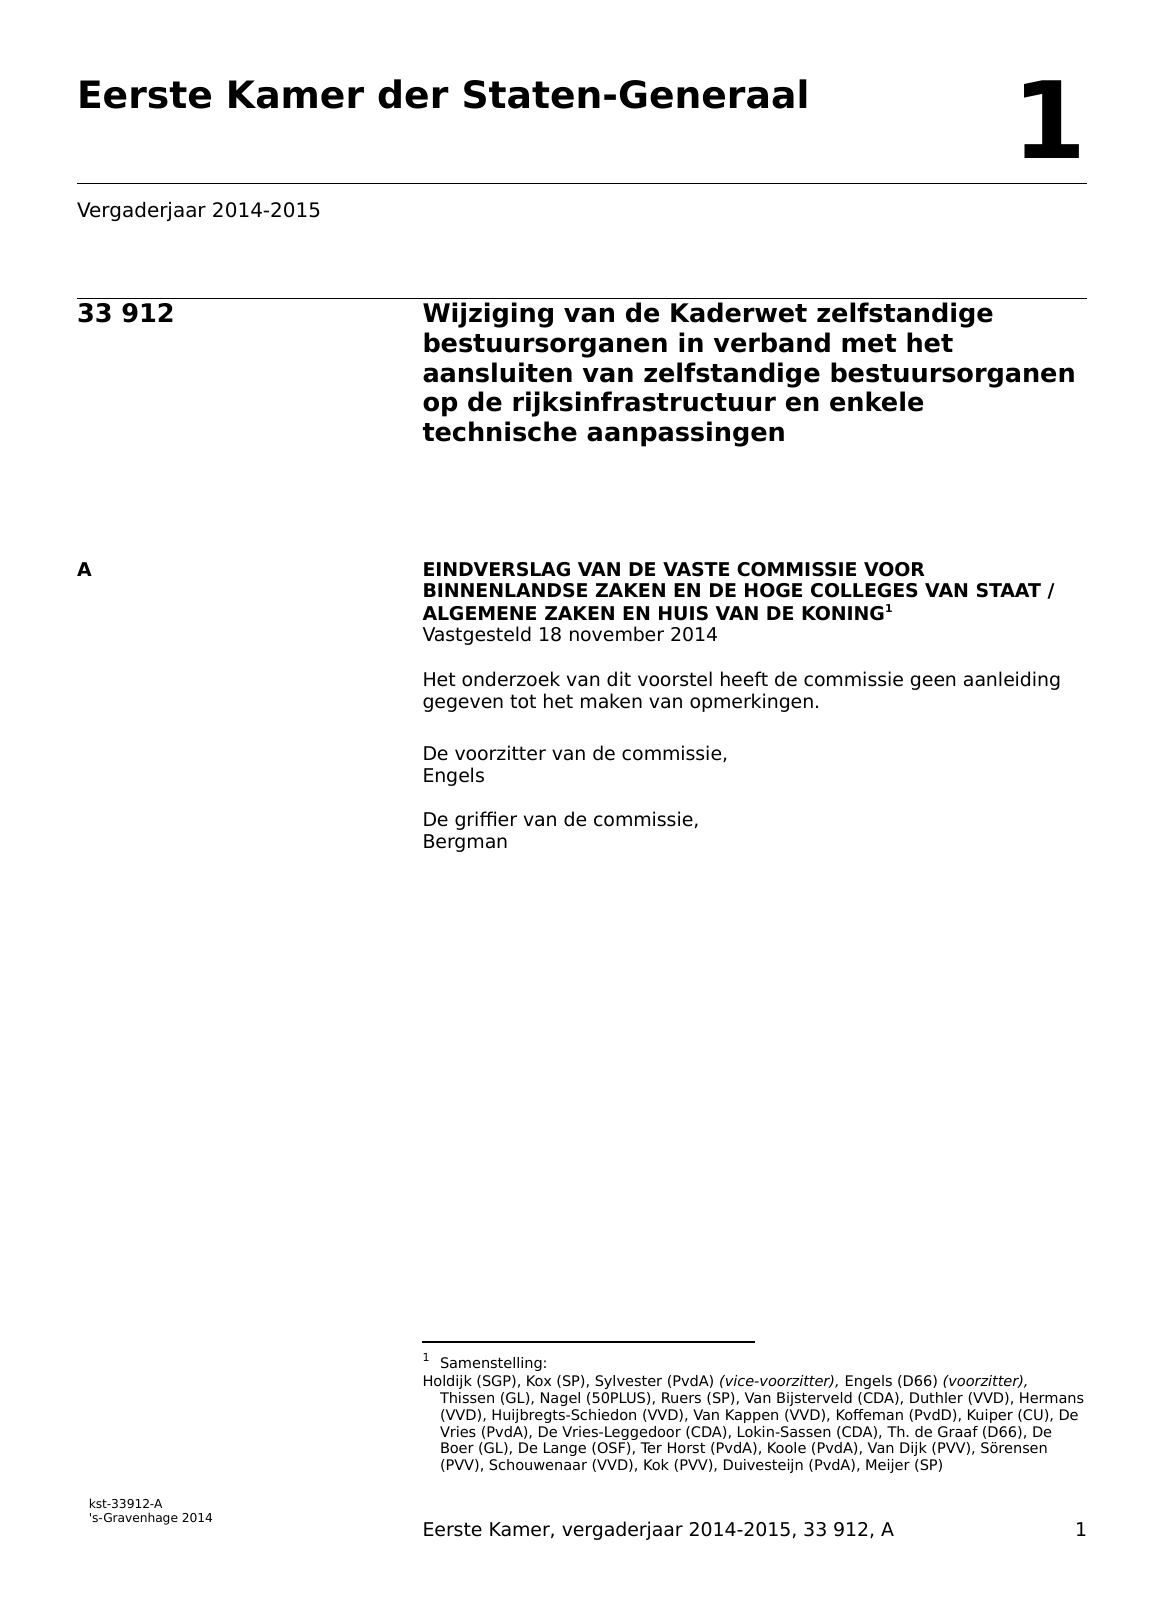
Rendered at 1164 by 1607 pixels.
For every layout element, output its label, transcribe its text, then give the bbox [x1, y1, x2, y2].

text Het onderzoek van dit voorstel heeft de commissie geen aanleiding gegeven tot het maken van opmerkingen. [422, 668, 1087, 712]
table_header 1 [886, 59, 1087, 183]
text De griffier van de commissie, Bergman [422, 809, 1087, 853]
subtitle A EINDVERSLAG VAN DE VASTE COMMISSIE VOOR BINNENLANDSE ZAKEN EN DE HOGE COLLEGES VAN STAAT / ALGEMENE ZAKEN EN HUIS VAN DE KONING [77, 558, 1087, 624]
text Vastgesteld 18 november 2014 [422, 624, 1087, 646]
table_cell Vergaderjaar 2014-2015 [77, 184, 1087, 298]
text 's-Gravenhage 2014 [88, 1511, 323, 1525]
subtitle 33 912 Wijziging van de Kaderwet zelfstandige bestuursorganen in verband met het aansluiten van zelfstandige bestuursorganen op de rijksinfrastructuur en enkele technische aanpassingen [77, 299, 1087, 447]
text Holdijk (SGP), Kox (SP), Sylvester (PvdA) (vice-voorzitter), Engels (D66) (voorzitter), Thissen (GL), Nagel (50PLUS), Ruers (SP), Van Bijsterveld (CDA), Duthler (VVD), Hermans (VVD), Huijbregts-Schiedon (VVD), Van Kappen (VVD), Koffeman (PvdD), Kuiper (CU), De Vries (PvdA), De Vries-Leggedoor (CDA), Lokin-Sassen (CDA), Th. de Graaf (D66), De Boer (GL), De Lange (OSF), Ter Horst (PvdA), Koole (PvdA), Van Dijk (PVV), Sörensen (PVV), Schouwenaar (VVD), Kok (PVV), Duivesteijn (PvdA), Meijer (SP) [422, 1373, 1087, 1474]
text De voorzitter van de commissie, Engels [422, 742, 1087, 786]
text kst-33912-A [88, 1497, 323, 1511]
text Samenstelling: [422, 1351, 1087, 1373]
table_header Eerste Kamer der Staten-Generaal [77, 59, 886, 183]
